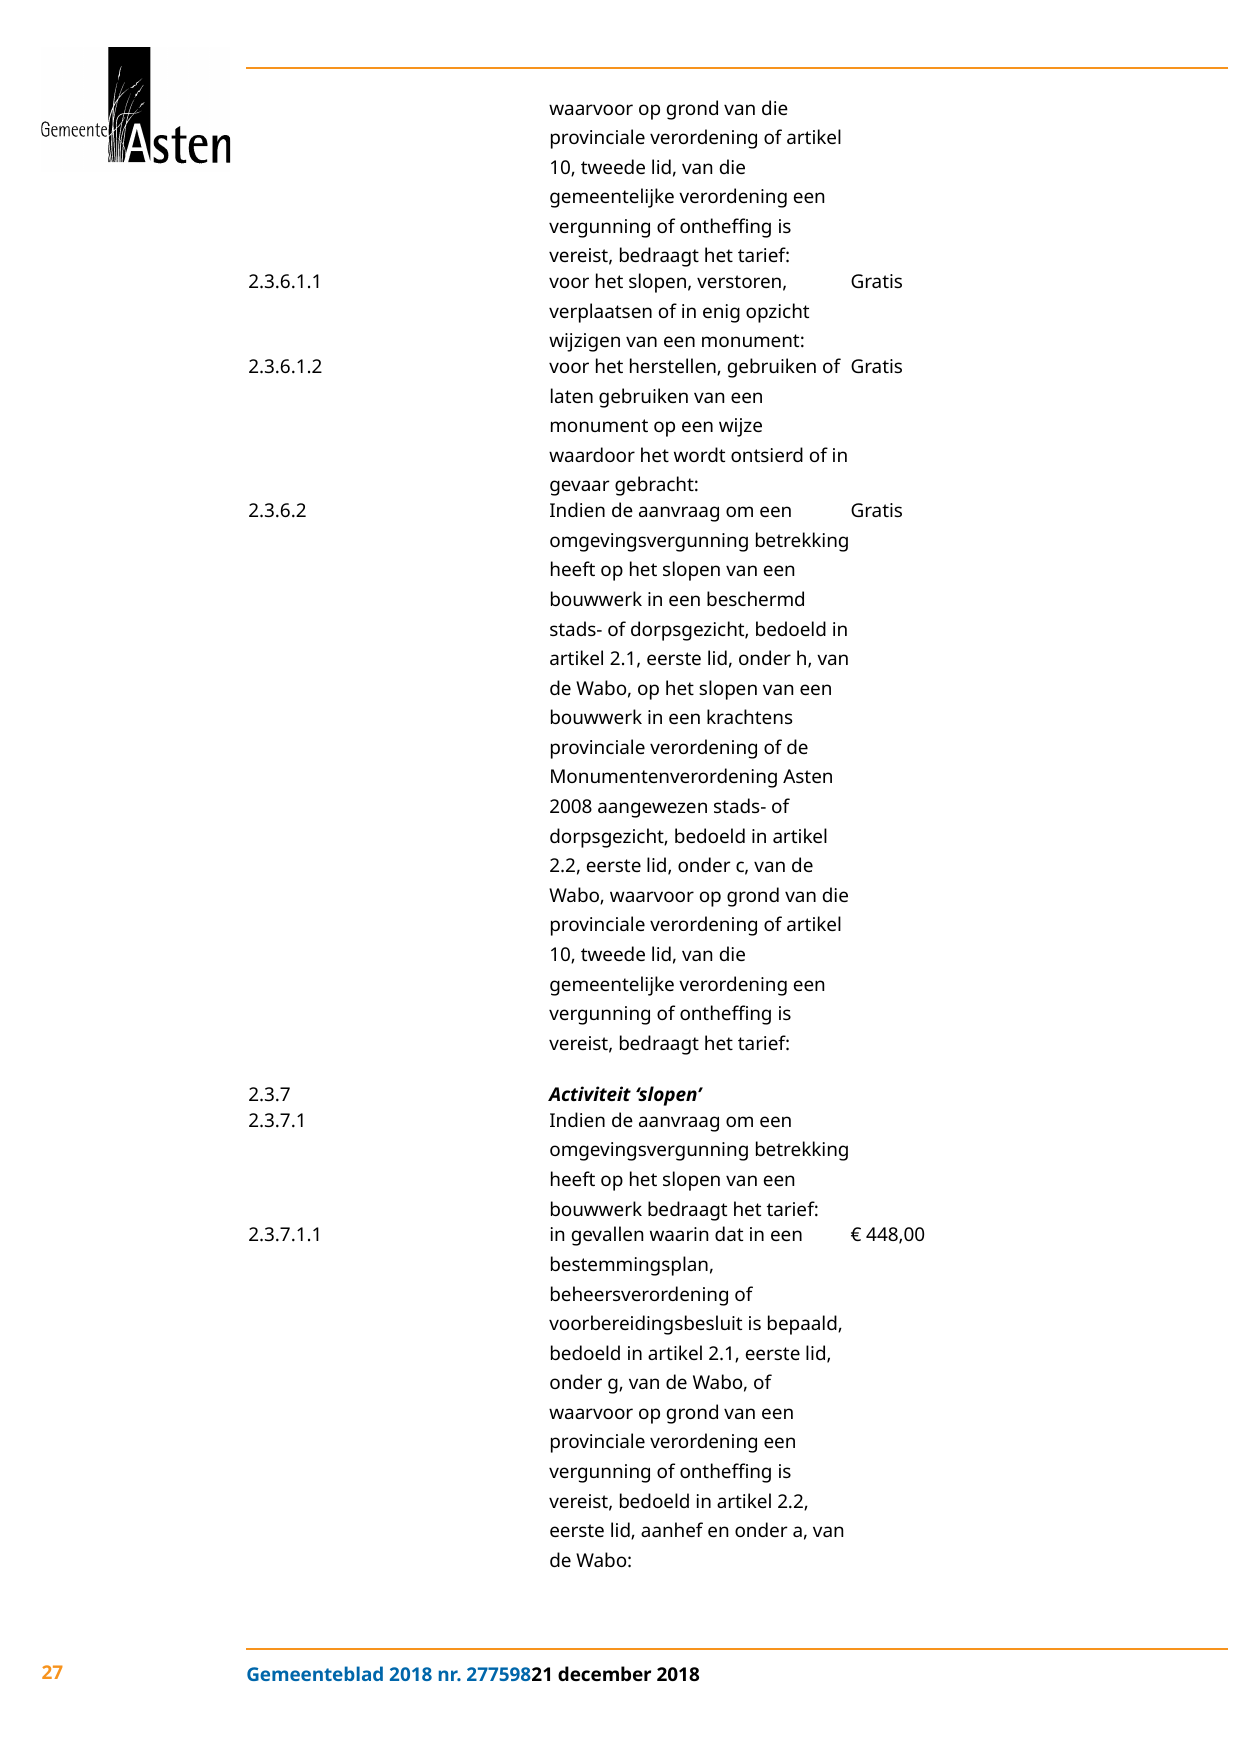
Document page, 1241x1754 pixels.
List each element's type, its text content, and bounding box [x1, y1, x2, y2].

table_cell Gratis [850, 353, 1152, 497]
table_cell [248, 1056, 549, 1081]
table_cell 2.3.6.2 [248, 498, 549, 1056]
table_cell voor het slopen, verstoren, verplaatsen of in enig opzicht wijzigen van een monument: [549, 269, 850, 353]
table_cell Indien de aanvraag om een omgevingsvergunning betrekking heeft op het slopen van een bouwwerk bedraagt het tarief: [549, 1107, 850, 1222]
table_cell [850, 1573, 1152, 1598]
table_cell [850, 1056, 1152, 1081]
table_cell [549, 1573, 850, 1598]
table_cell 2.3.7.1 [248, 1107, 549, 1222]
table_cell [248, 1573, 549, 1598]
table_cell Activiteit ‘slopen’ [549, 1081, 850, 1107]
table_cell 2.3.6.1.2 [248, 353, 549, 497]
table_cell 2.3.7 [248, 1081, 549, 1107]
table_cell voor het herstellen, gebruiken of laten gebruiken van een monument op een wijze waardoor het wordt ontsierd of in gevaar gebracht: [549, 353, 850, 497]
table_cell Gratis [850, 269, 1152, 353]
table_cell waarvoor op grond van die provinciale verordening of artikel 10, tweede lid, van die gemeentelijke verordening een vergunning of ontheffing is vereist, bedraagt het tarief: [549, 95, 850, 268]
picture [41, 47, 231, 172]
table_cell [549, 1056, 850, 1081]
table_cell Indien de aanvraag om een omgevingsvergunning betrekking heeft op het slopen van een bouwwerk in een beschermd stads- of dorpsgezicht, bedoeld in artikel 2.1, eerste lid, onder h, van de Wabo, op het slopen van een bouwwerk in een krachtens provinciale verordening of de Monumentenverordening Asten 2008 aangewezen stads- of dorpsgezicht, bedoeld in artikel 2.2, eerste lid, onder c, van de Wabo, waarvoor op grond van die provinciale verordening of artikel 10, tweede lid, van die gemeentelijke verordening een vergunning of ontheffing is vereist, bedraagt het tarief: [549, 498, 850, 1056]
table_cell Gratis [850, 498, 1152, 1056]
table_cell € 448,00 [850, 1222, 1152, 1573]
table_cell [248, 95, 549, 268]
table_cell [850, 95, 1152, 268]
table_cell [850, 1107, 1152, 1222]
table_cell [850, 1081, 1152, 1107]
table_cell 2.3.6.1.1 [248, 269, 549, 353]
table_cell in gevallen waarin dat in een bestemmingsplan, beheersverordening of voorbereidingsbesluit is bepaald, bedoeld in artikel 2.1, eerste lid, onder g, van de Wabo, of waarvoor op grond van een provinciale verordening een vergunning of ontheffing is vereist, bedoeld in artikel 2.2, eerste lid, aanhef en onder a, van de Wabo: [549, 1222, 850, 1573]
table_cell 2.3.7.1.1 [248, 1222, 549, 1573]
